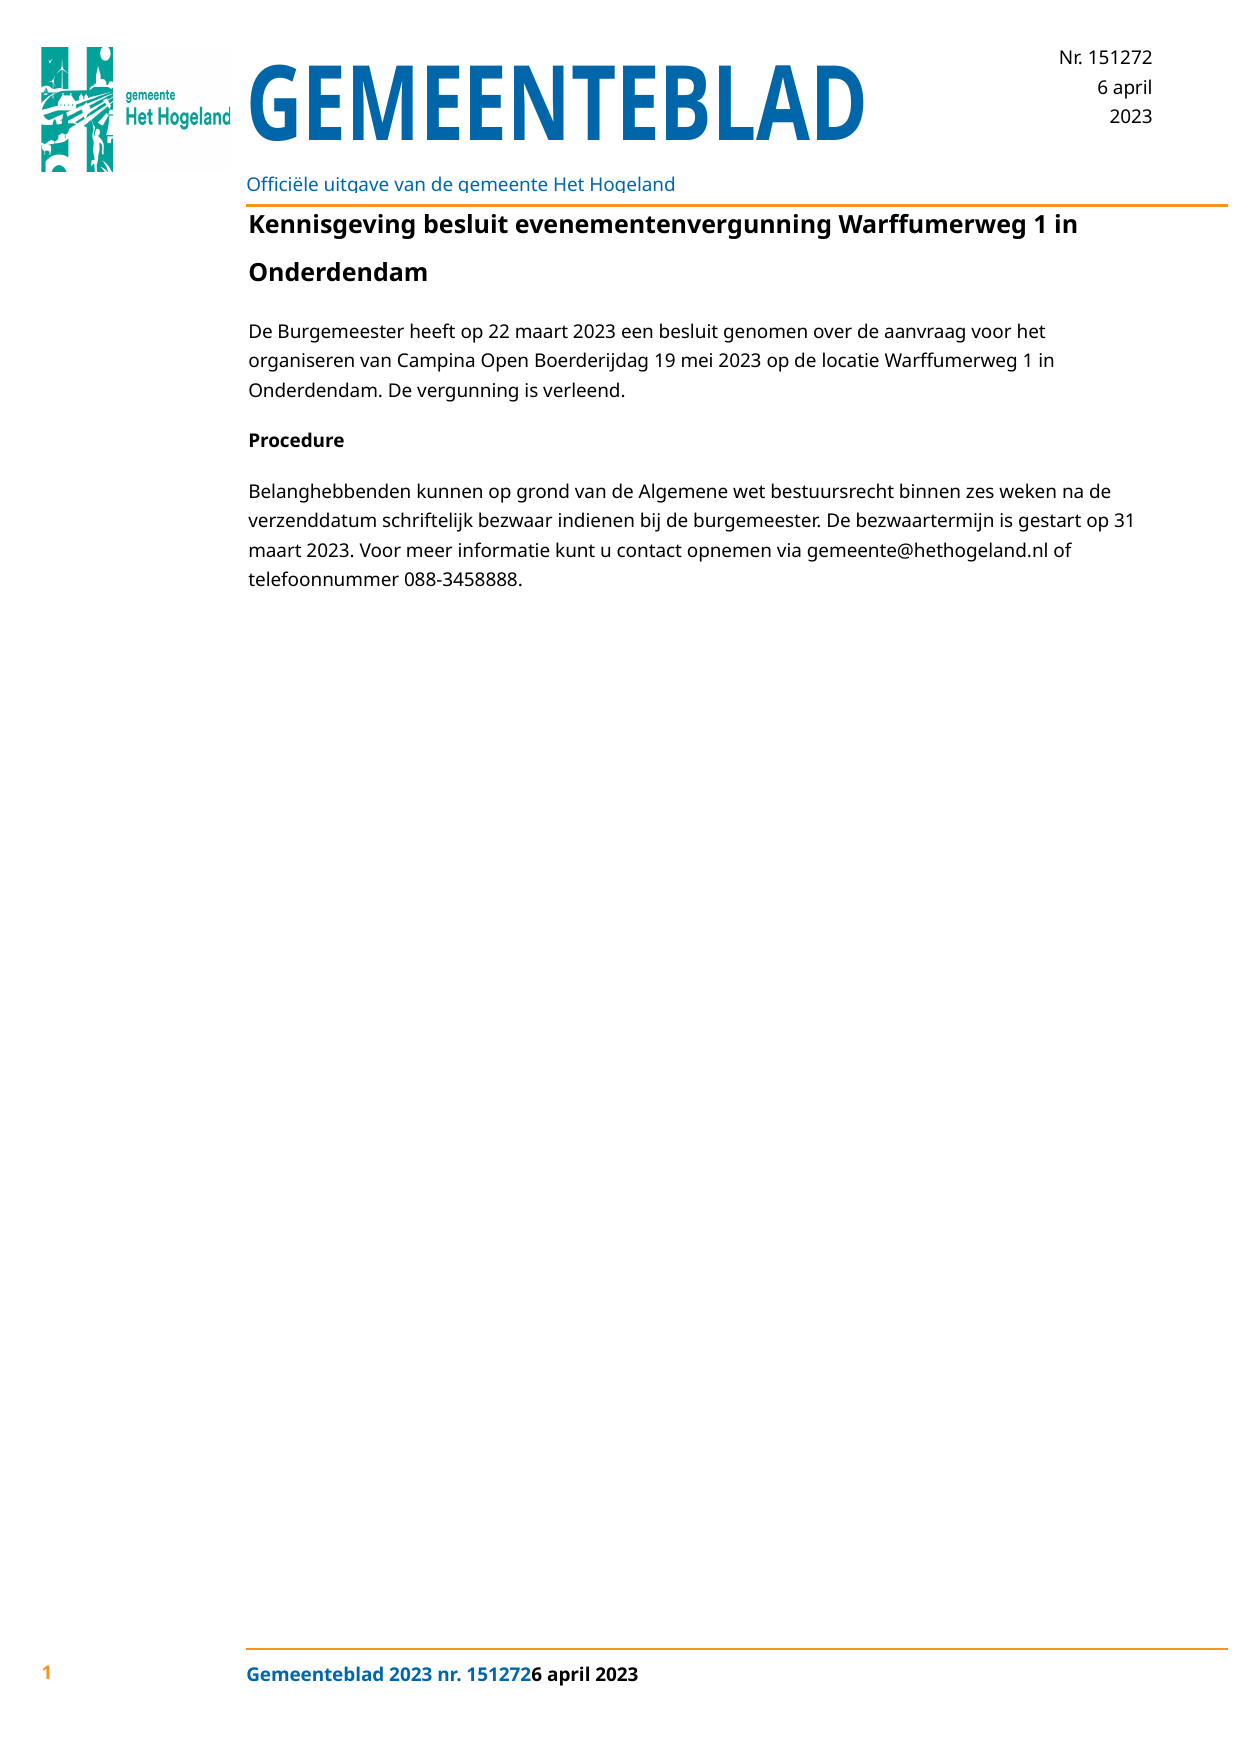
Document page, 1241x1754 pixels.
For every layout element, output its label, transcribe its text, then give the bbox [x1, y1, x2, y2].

text Kennisgeving besluit evenementenvergunning Warffumerweg 1 in Onderdendam [248, 207, 1152, 288]
text De Burgemeester heeft op 22 maart 2023 een besluit genomen over de aanvraag voor het organiseren van Campina Open Boerderijdag 19 mei 2023 op de locatie Warffumerweg 1 in Onderdendam. De vergunning is verleend. [248, 318, 1152, 403]
text Procedure [248, 427, 1152, 453]
picture [41, 47, 231, 172]
text Belanghebbenden kunnen op grond van de Algemene wet bestuursrecht binnen zes weken na de verzenddatum schriftelijk bezwaar indienen bij de burgemeester. De bezwaartermijn is gestart op 31 maart 2023. Voor meer informatie kunt u contact opnemen via gemeente@hethogeland.nl of telefoonnummer 088-3458888. [248, 478, 1152, 592]
